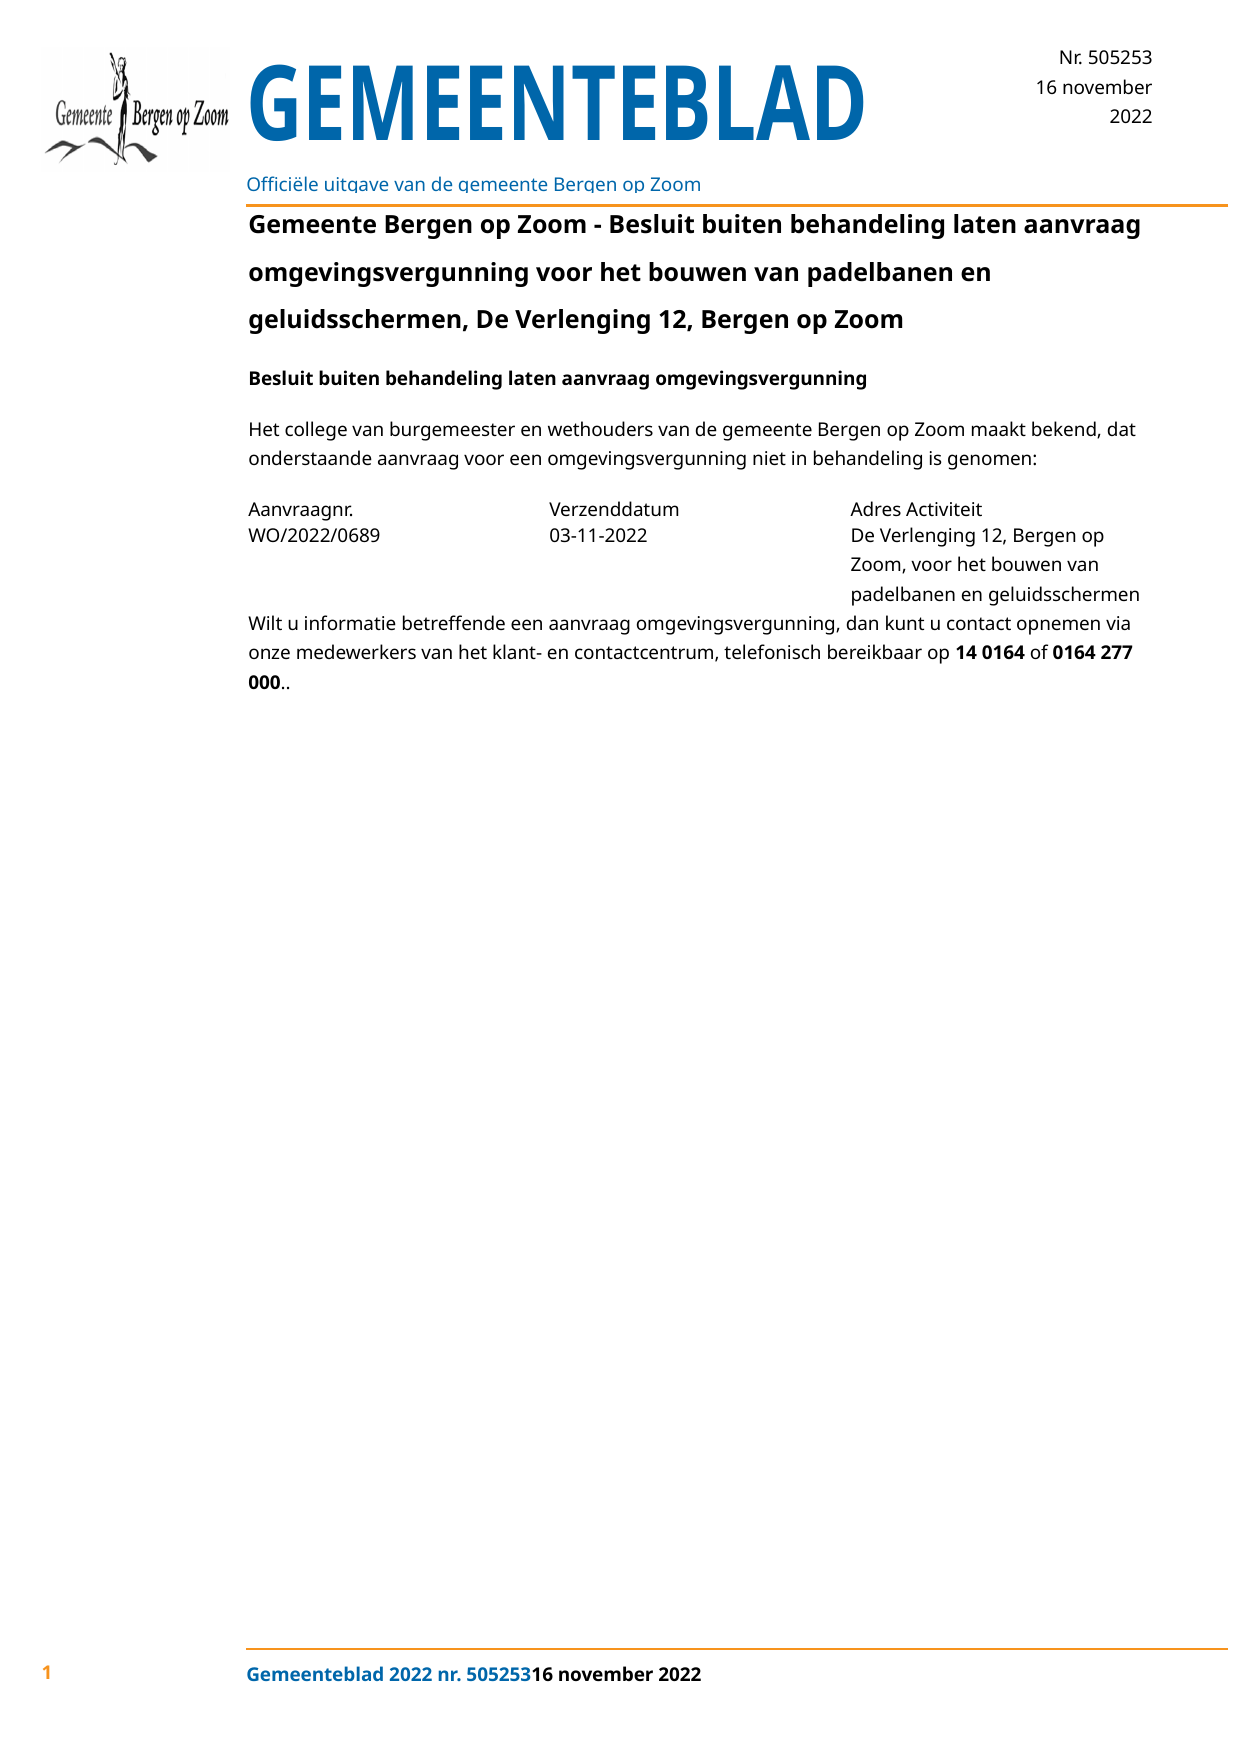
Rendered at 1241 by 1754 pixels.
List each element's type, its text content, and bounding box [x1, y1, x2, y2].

picture [41, 47, 231, 172]
table_header Verzenddatum [549, 496, 850, 522]
table_cell 03-11-2022 [549, 522, 850, 607]
table_cell De Verlenging 12, Bergen op Zoom, voor het bouwen van padelbanen en geluidsschermen [850, 522, 1152, 607]
table_cell WO/2022/0689 [248, 522, 549, 607]
table_header Aanvraagnr. [248, 496, 549, 522]
text Besluit buiten behandeling laten aanvraag omgevingsvergunning [248, 366, 1152, 391]
text Gemeente Bergen op Zoom - Besluit buiten behandeling laten aanvraag omgevingsvergunning voor het bouwen van padelbanen en geluidsschermen, De Verlenging 12, Bergen op Zoom [248, 207, 1152, 336]
table_header Adres Activiteit [850, 496, 1152, 522]
text Wilt u informatie betreffende een aanvraag omgevingsvergunning, dan kunt u contact opnemen via onze medewerkers van het klant- en contactcentrum, telefonisch bereikbaar op 14 0164 of 0164 277 000.. [248, 610, 1152, 695]
text Het college van burgemeester en wethouders van de gemeente Bergen op Zoom maakt bekend, dat onderstaande aanvraag voor een omgevingsvergunning niet in behandeling is genomen: [248, 416, 1152, 471]
